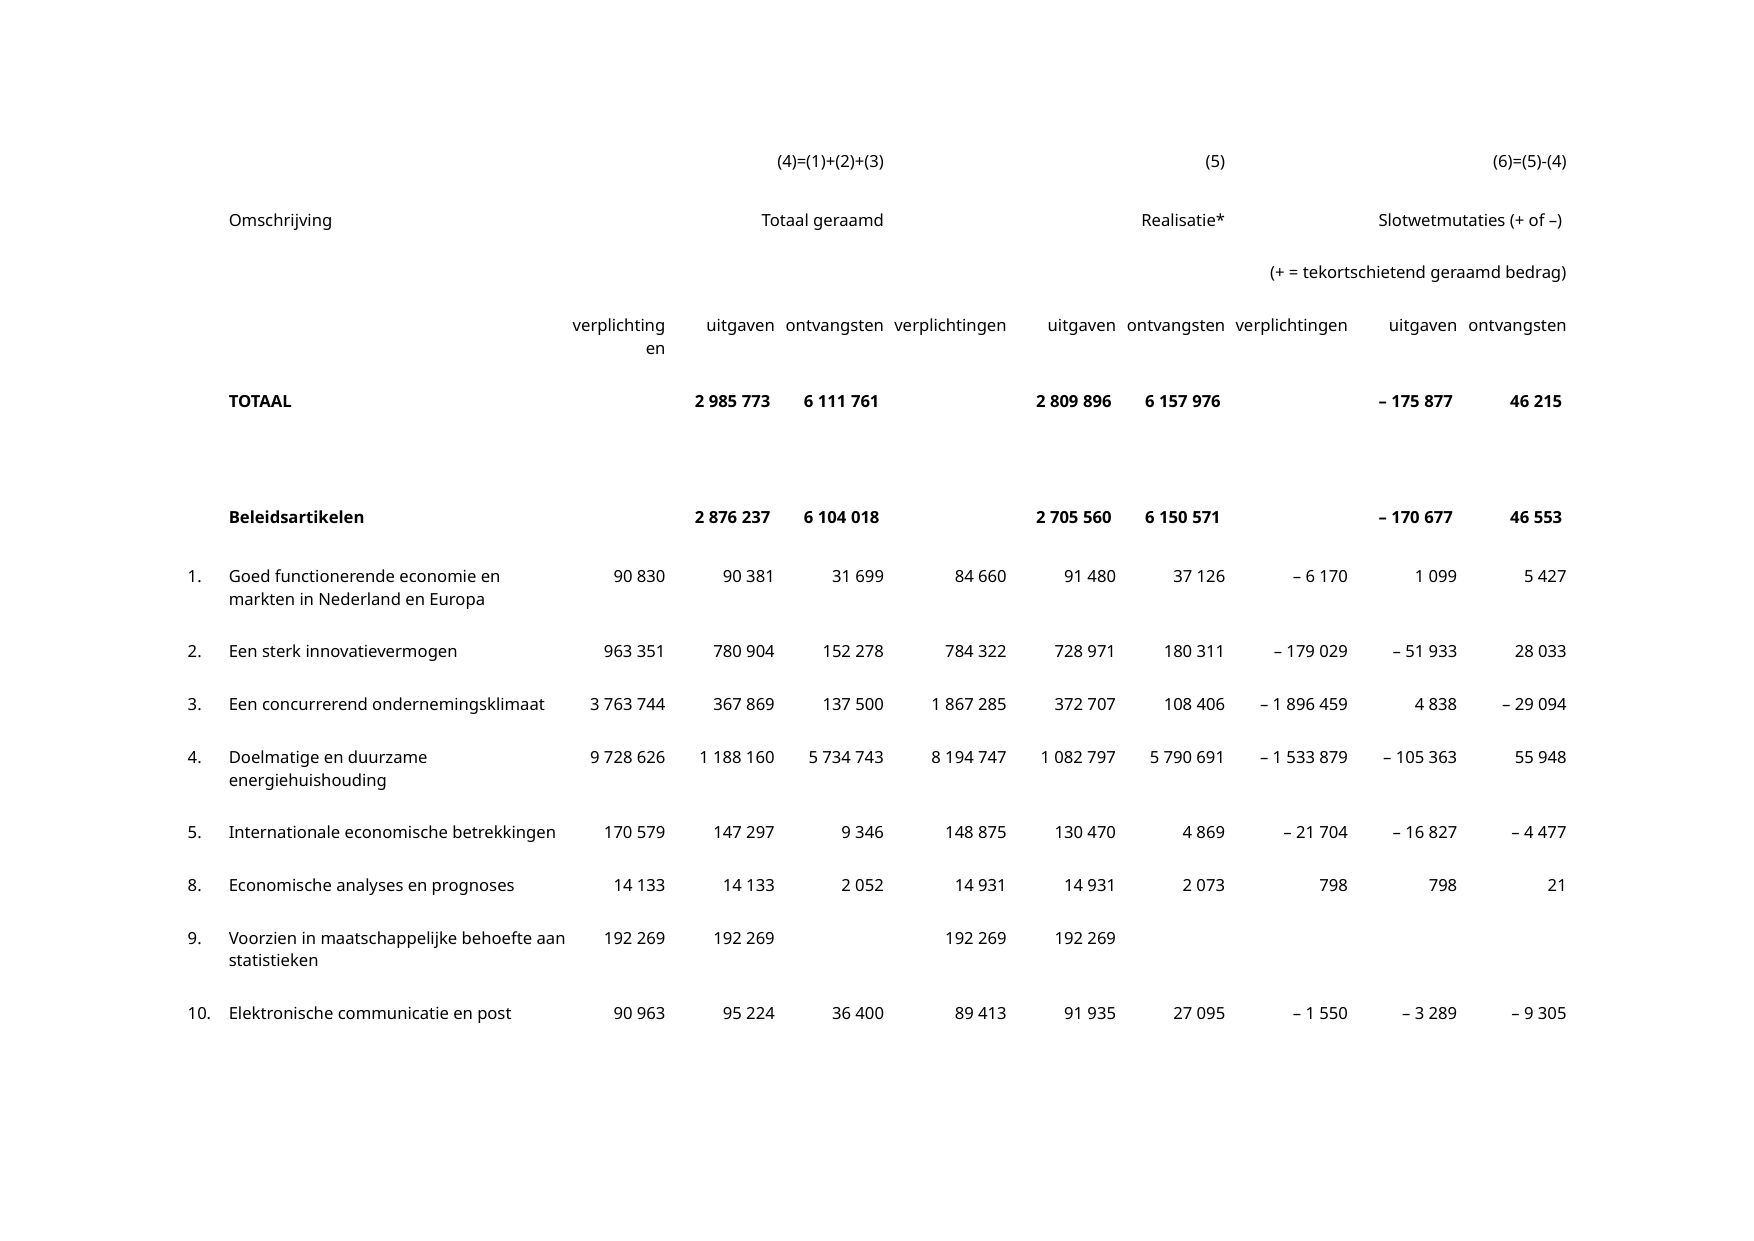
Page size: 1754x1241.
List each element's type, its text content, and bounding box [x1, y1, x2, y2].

table_cell 6 111 761 [775, 389, 884, 448]
table_cell 2. [188, 640, 228, 693]
table_cell 372 707 [1006, 693, 1116, 745]
table_cell [1116, 926, 1225, 1002]
table_header (4)=(1)+(2)+(3) [570, 150, 884, 208]
table_cell 14 133 [570, 874, 665, 926]
table_header [229, 150, 570, 208]
table_cell Internationale economische betrekkingen [229, 821, 570, 873]
table_cell verplichtingen [884, 314, 1006, 389]
table_cell – 1 896 459 [1225, 693, 1348, 745]
table_cell verplichtingen [1225, 314, 1348, 389]
table_cell Een sterk innovatievermogen [229, 640, 570, 693]
table_cell 192 269 [570, 926, 665, 1002]
table_cell 90 963 [570, 1002, 665, 1054]
table_cell ontvangsten [1457, 314, 1566, 389]
table_cell 2 705 560 [1006, 506, 1116, 564]
table_cell 14 931 [1006, 874, 1116, 926]
table_cell Elektronische communicatie en post [229, 1002, 570, 1054]
table_cell 14 931 [884, 874, 1006, 926]
table_cell 784 322 [884, 640, 1006, 693]
table_cell [1225, 506, 1348, 564]
table_cell 46 215 [1457, 389, 1566, 448]
table_cell [1457, 448, 1566, 506]
table_cell 9 728 626 [570, 745, 665, 821]
table_cell 14 133 [665, 874, 774, 926]
table_cell – 105 363 [1348, 745, 1457, 821]
table_cell Totaal geraamd [570, 209, 884, 314]
table_cell – 170 677 [1348, 506, 1457, 564]
table_cell 6 157 976 [1116, 389, 1225, 448]
table_cell 84 660 [884, 565, 1006, 640]
table_cell 137 500 [775, 693, 884, 745]
table_cell [884, 389, 1006, 448]
table_cell 147 297 [665, 821, 774, 873]
table_cell [229, 448, 570, 506]
table_cell – 4 477 [1457, 821, 1566, 873]
table_cell 130 470 [1006, 821, 1116, 873]
table_cell 180 311 [1116, 640, 1225, 693]
table_cell [570, 448, 665, 506]
table_cell 91 935 [1006, 1002, 1116, 1054]
table_cell 780 904 [665, 640, 774, 693]
table_cell 55 948 [1457, 745, 1566, 821]
table_cell ontvangsten [775, 314, 884, 389]
table_cell 798 [1225, 874, 1348, 926]
table_cell 5 734 743 [775, 745, 884, 821]
table_cell 9. [188, 926, 228, 1002]
table_cell 8 194 747 [884, 745, 1006, 821]
table_cell [1006, 448, 1116, 506]
table_cell [188, 314, 228, 389]
table_cell 3. [188, 693, 228, 745]
table_cell verplichtingen [570, 314, 665, 389]
table_cell 37 126 [1116, 565, 1225, 640]
table_cell ontvangsten [1116, 314, 1225, 389]
table_cell 108 406 [1116, 693, 1225, 745]
table_cell [1225, 389, 1348, 448]
table_cell 36 400 [775, 1002, 884, 1054]
table_cell 367 869 [665, 693, 774, 745]
table_cell 2 073 [1116, 874, 1225, 926]
table_cell Realisatie* [884, 209, 1225, 314]
table_cell – 6 170 [1225, 565, 1348, 640]
table_cell Een concurrerend ondernemingsklimaat [229, 693, 570, 745]
table_cell [188, 389, 228, 448]
table_cell [665, 448, 774, 506]
table_cell 192 269 [884, 926, 1006, 1002]
table_cell [884, 506, 1006, 564]
table_cell 5. [188, 821, 228, 873]
table_header [188, 150, 228, 208]
table_cell [188, 209, 228, 314]
table_cell Goed functionerende economie en markten in Nederland en Europa [229, 565, 570, 640]
table_cell Omschrijving [229, 209, 570, 314]
table_cell 170 579 [570, 821, 665, 873]
table_cell 10. [188, 1002, 228, 1054]
table_cell [884, 448, 1006, 506]
table_cell 6 104 018 [775, 506, 884, 564]
table_cell 91 480 [1006, 565, 1116, 640]
table_cell – 16 827 [1348, 821, 1457, 873]
table_cell – 9 305 [1457, 1002, 1566, 1054]
table_cell Economische analyses en prognoses [229, 874, 570, 926]
table_cell 728 971 [1006, 640, 1116, 693]
table_cell Voorzien in maatschappelijke behoefte aan statistieken [229, 926, 570, 1002]
table_cell 963 351 [570, 640, 665, 693]
table_cell – 1 550 [1225, 1002, 1348, 1054]
table_cell [1225, 448, 1348, 506]
table_cell 2 985 773 [665, 389, 774, 448]
table_cell 4 869 [1116, 821, 1225, 873]
table_cell [1225, 926, 1348, 1002]
table_cell – 21 704 [1225, 821, 1348, 873]
table_cell TOTAAL [229, 389, 570, 448]
table_cell 31 699 [775, 565, 884, 640]
table_cell – 29 094 [1457, 693, 1566, 745]
table_cell 1 867 285 [884, 693, 1006, 745]
table_cell uitgaven [665, 314, 774, 389]
table_cell 1 099 [1348, 565, 1457, 640]
table_cell 89 413 [884, 1002, 1006, 1054]
table_cell 46 553 [1457, 506, 1566, 564]
table_cell – 3 289 [1348, 1002, 1457, 1054]
table_cell [775, 926, 884, 1002]
table_cell 1. [188, 565, 228, 640]
table_cell 8. [188, 874, 228, 926]
table_cell 1 082 797 [1006, 745, 1116, 821]
table_cell [229, 314, 570, 389]
table_cell 5 790 691 [1116, 745, 1225, 821]
table_cell 798 [1348, 874, 1457, 926]
table_cell [1348, 926, 1457, 1002]
table_cell 28 033 [1457, 640, 1566, 693]
table_cell [570, 506, 665, 564]
table_cell 4. [188, 745, 228, 821]
table_cell 90 830 [570, 565, 665, 640]
table_cell 2 052 [775, 874, 884, 926]
table_header (5) [884, 150, 1225, 208]
table_cell [1457, 926, 1566, 1002]
table_cell [188, 448, 228, 506]
table_cell [188, 506, 228, 564]
table_cell 2 876 237 [665, 506, 774, 564]
table_cell 2 809 896 [1006, 389, 1116, 448]
table_cell 9 346 [775, 821, 884, 873]
table_cell uitgaven [1348, 314, 1457, 389]
table_cell 192 269 [665, 926, 774, 1002]
table_cell 6 150 571 [1116, 506, 1225, 564]
table_cell [1348, 448, 1457, 506]
table_cell – 51 933 [1348, 640, 1457, 693]
table_cell 1 188 160 [665, 745, 774, 821]
table_cell [775, 448, 884, 506]
table_cell – 1 533 879 [1225, 745, 1348, 821]
table_cell 90 381 [665, 565, 774, 640]
table_cell Slotwetmutaties (+ of –) (+ = tekortschietend geraamd bedrag) [1225, 209, 1566, 314]
table_cell [570, 389, 665, 448]
table_cell 3 763 744 [570, 693, 665, 745]
table_cell uitgaven [1006, 314, 1116, 389]
table_cell 4 838 [1348, 693, 1457, 745]
table_cell – 175 877 [1348, 389, 1457, 448]
table_cell 27 095 [1116, 1002, 1225, 1054]
table_cell Beleidsartikelen [229, 506, 570, 564]
table_cell 152 278 [775, 640, 884, 693]
table_cell [1116, 448, 1225, 506]
table_cell 192 269 [1006, 926, 1116, 1002]
table_cell – 179 029 [1225, 640, 1348, 693]
table_cell 95 224 [665, 1002, 774, 1054]
table_cell 148 875 [884, 821, 1006, 873]
table_cell 21 [1457, 874, 1566, 926]
table_header (6)=(5)-(4) [1225, 150, 1566, 208]
table_cell 5 427 [1457, 565, 1566, 640]
table_cell Doelmatige en duurzame energiehuishouding [229, 745, 570, 821]
